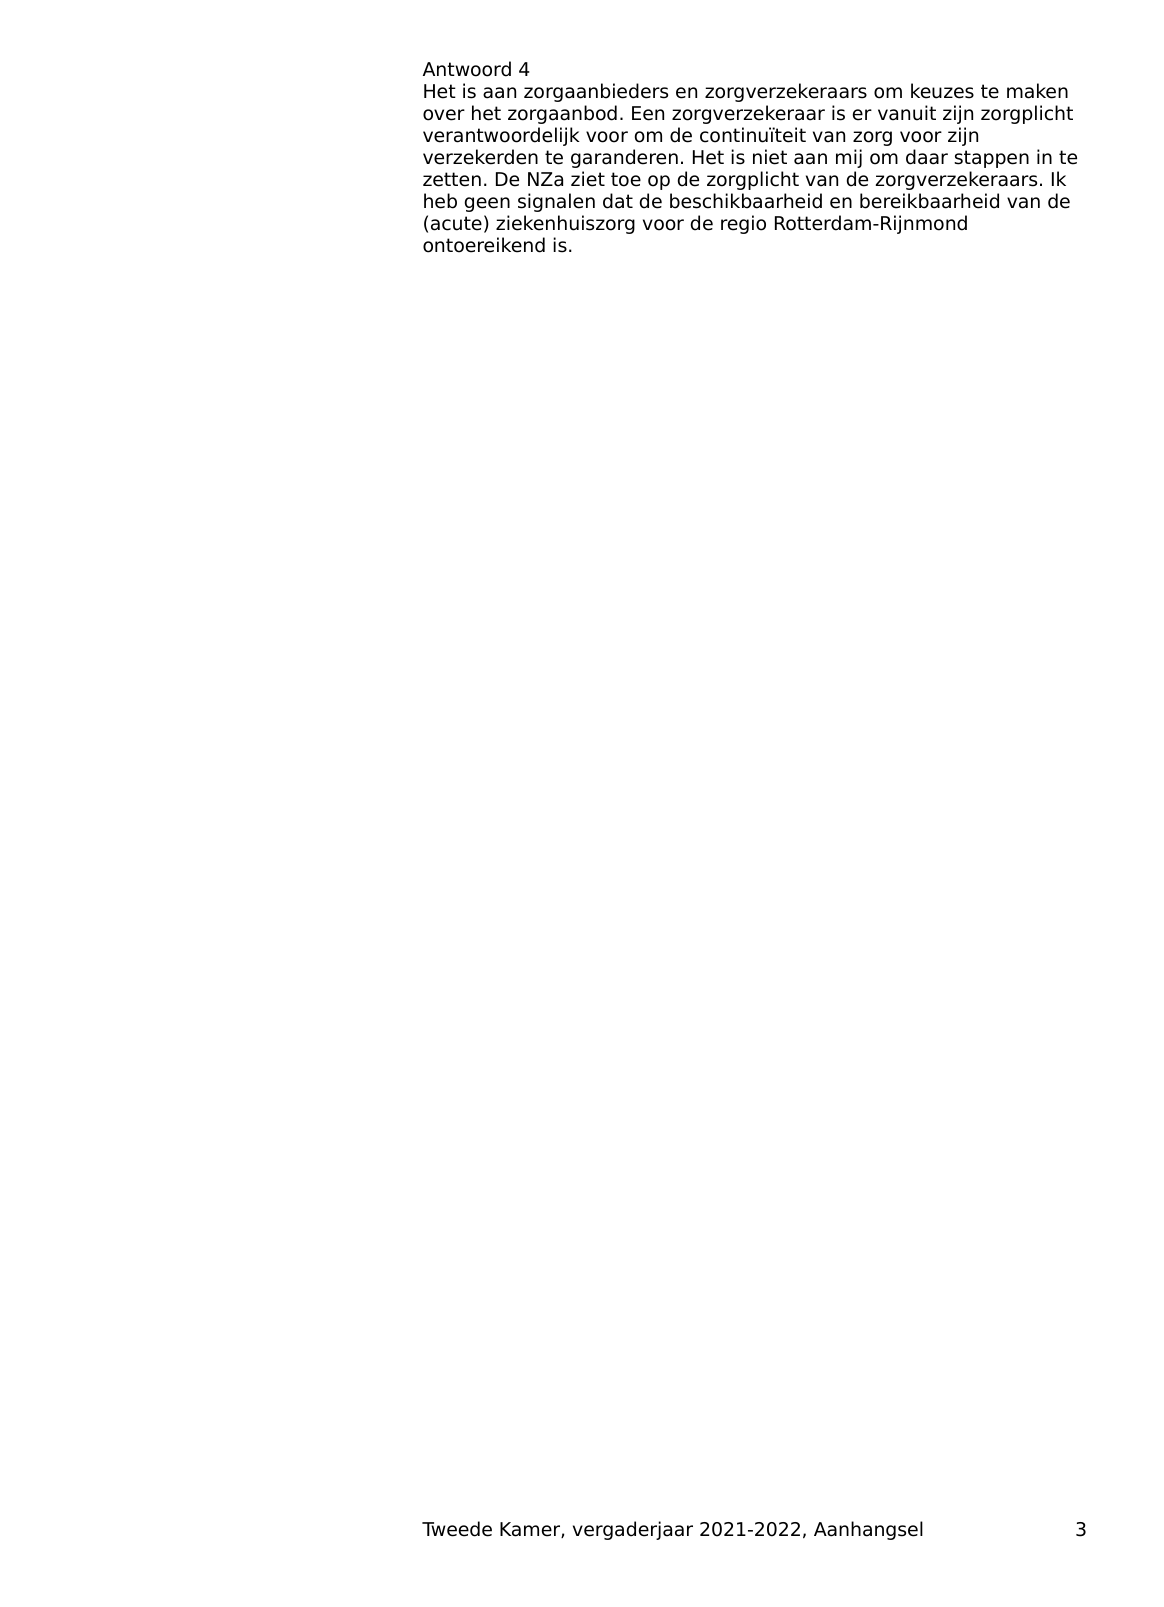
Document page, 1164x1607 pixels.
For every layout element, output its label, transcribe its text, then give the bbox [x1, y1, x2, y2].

text Het is aan zorgaanbieders en zorgverzekeraars om keuzes te maken over het zorgaanbod. Een zorgverzekeraar is er vanuit zijn zorgplicht verantwoordelijk voor om de continuïteit van zorg voor zijn verzekerden te garanderen. Het is niet aan mij om daar stappen in te zetten. De NZa ziet toe op de zorgplicht van de zorgverzekeraars. Ik heb geen signalen dat de beschikbaarheid en bereikbaarheid van de (acute) ziekenhuiszorg voor de regio Rotterdam-Rijnmond ontoereikend is. [422, 81, 1087, 257]
text Antwoord 4 [422, 59, 1087, 81]
